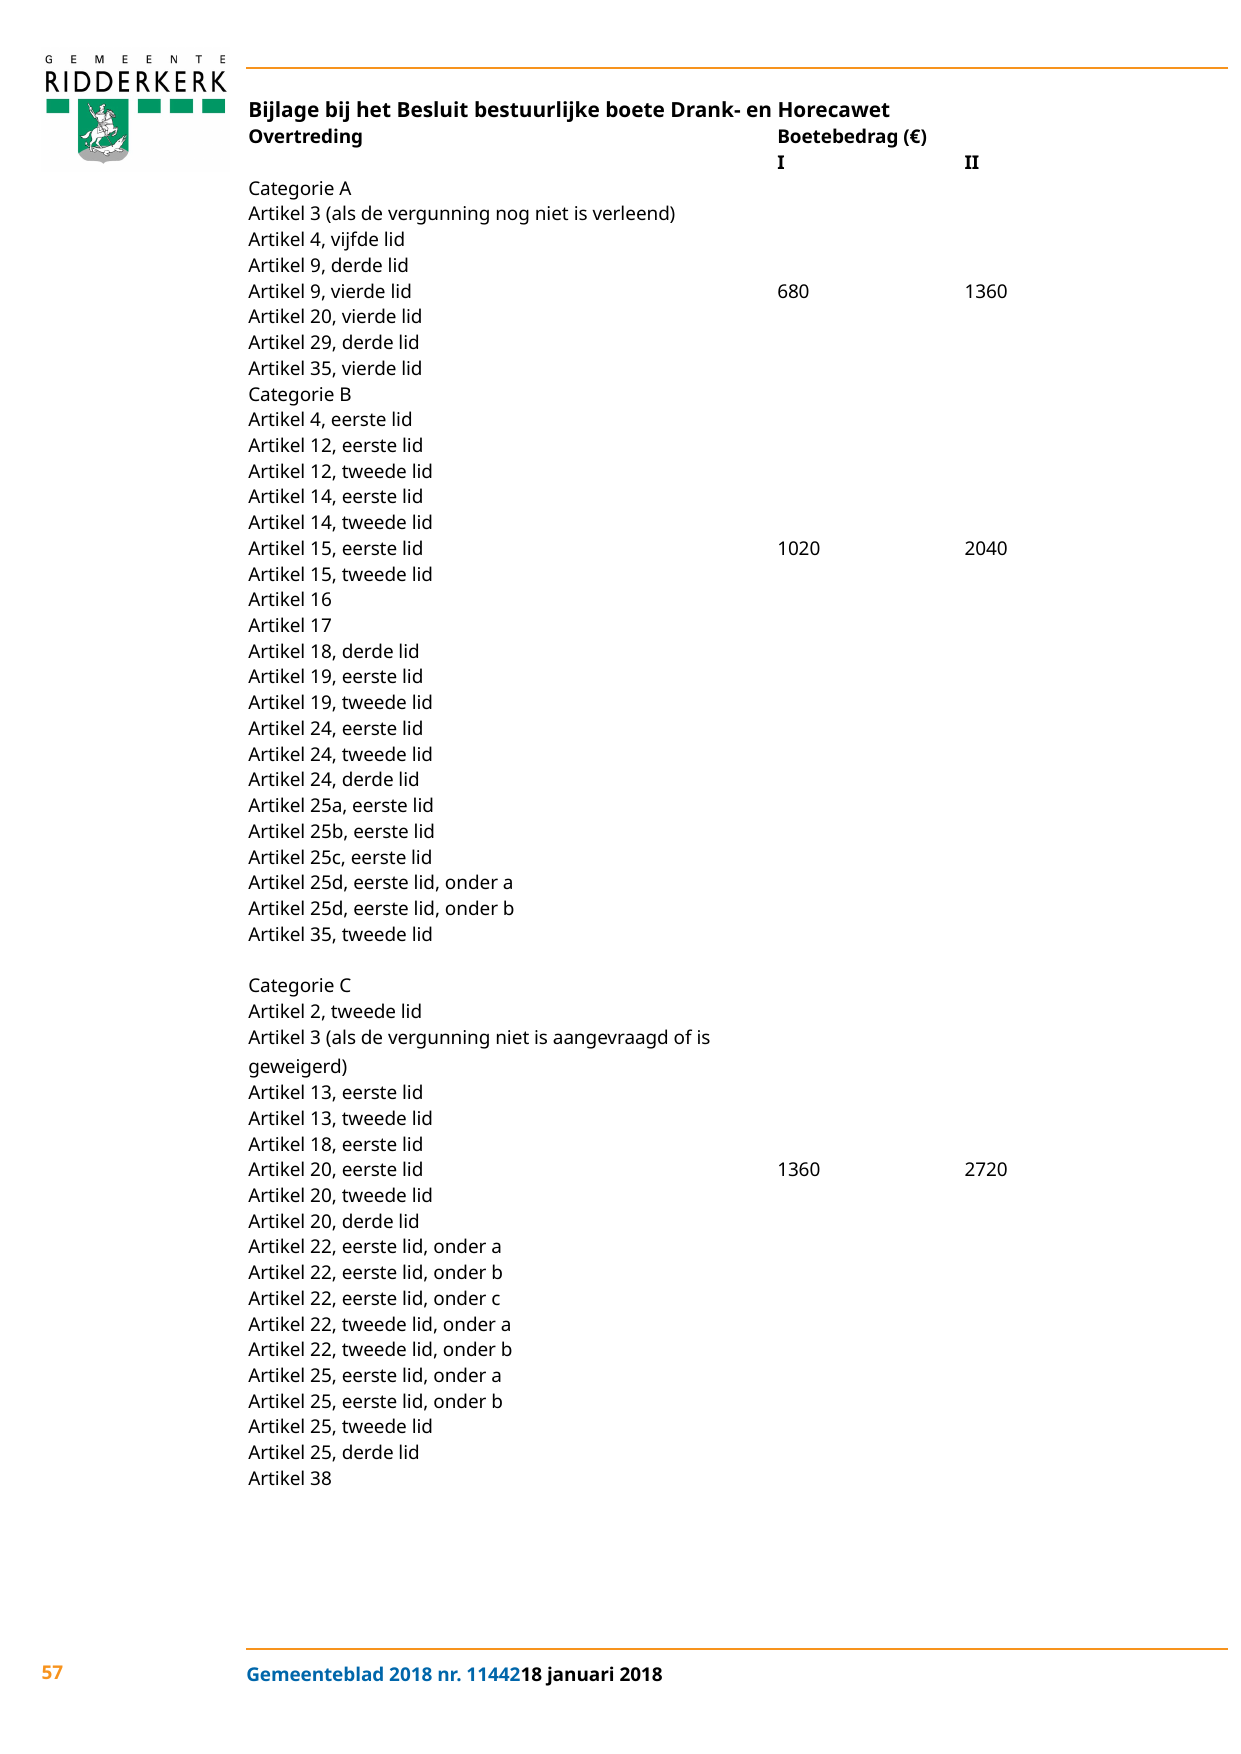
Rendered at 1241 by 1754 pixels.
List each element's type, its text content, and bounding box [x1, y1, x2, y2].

table_cell [964, 715, 1152, 741]
table_cell [777, 973, 964, 998]
table_cell Artikel 38 [248, 1465, 777, 1491]
table_cell [964, 921, 1152, 947]
table_cell [777, 818, 964, 844]
table_cell [777, 690, 964, 715]
table_cell Artikel 19, eerste lid [248, 664, 777, 689]
table_cell Artikel 25d, eerste lid, onder a [248, 870, 777, 895]
table_cell [964, 252, 1152, 278]
table_cell Artikel 14, tweede lid [248, 509, 777, 535]
table_cell Artikel 35, vierde lid [248, 355, 777, 381]
table_cell Artikel 19, tweede lid [248, 690, 777, 715]
table_cell Artikel 12, tweede lid [248, 458, 777, 484]
table_cell [964, 844, 1152, 869]
table_cell [777, 587, 964, 612]
table_cell [964, 1311, 1152, 1337]
table_cell [964, 1465, 1152, 1491]
table_cell Artikel 3 (als de vergunning niet is aangevraagd of is geweigerd) [248, 1024, 777, 1079]
table_cell Artikel 20, tweede lid [248, 1182, 777, 1208]
table_cell [777, 1024, 964, 1079]
table_cell 2040 [964, 535, 1152, 561]
table_cell [777, 1440, 964, 1465]
text Bijlage bij het Besluit bestuurlijke boete Drank- en Horecawet [248, 95, 1152, 123]
table_cell Artikel 25b, eerste lid [248, 818, 777, 844]
table_cell Artikel 13, eerste lid [248, 1079, 777, 1105]
table_cell [964, 458, 1152, 484]
table_cell [777, 844, 964, 869]
table_cell [248, 149, 777, 175]
table_cell [777, 355, 964, 381]
table_cell [964, 509, 1152, 535]
table_cell [964, 1131, 1152, 1156]
table_header [964, 124, 1152, 149]
table_cell Artikel 2, tweede lid [248, 998, 777, 1024]
table_cell [777, 998, 964, 1024]
table_cell [777, 201, 964, 226]
table_cell Artikel 3 (als de vergunning nog niet is verleend) [248, 201, 777, 226]
table_cell [964, 793, 1152, 818]
table_cell [777, 226, 964, 252]
table_cell [777, 870, 964, 895]
table_cell [777, 1182, 964, 1208]
table_cell Categorie B [248, 381, 777, 406]
table_cell [964, 973, 1152, 998]
table_cell [964, 1414, 1152, 1439]
table_cell [964, 741, 1152, 767]
table_cell [964, 1024, 1152, 1079]
table_cell [777, 1465, 964, 1491]
table_cell [777, 741, 964, 767]
table_cell Artikel 29, derde lid [248, 329, 777, 355]
table_cell [964, 561, 1152, 587]
table_cell [964, 947, 1152, 972]
table_cell [777, 381, 964, 406]
table_cell Artikel 25, eerste lid, onder b [248, 1388, 777, 1414]
table_cell [964, 381, 1152, 406]
table_cell [777, 1362, 964, 1388]
table_cell [777, 1337, 964, 1362]
table_cell [964, 226, 1152, 252]
table_cell Artikel 35, tweede lid [248, 921, 777, 947]
table_cell Artikel 22, eerste lid, onder b [248, 1259, 777, 1285]
table_cell [777, 921, 964, 947]
table_cell Artikel 4, vijfde lid [248, 226, 777, 252]
table_cell Artikel 20, eerste lid [248, 1156, 777, 1182]
table_cell 1360 [964, 278, 1152, 303]
table_cell Categorie A [248, 175, 777, 201]
table_cell Artikel 24, eerste lid [248, 715, 777, 741]
table_cell [964, 1234, 1152, 1259]
table_cell [964, 432, 1152, 458]
table_cell [964, 1259, 1152, 1285]
table_cell [964, 612, 1152, 638]
table_cell [964, 1362, 1152, 1388]
table_cell [964, 1337, 1152, 1362]
table_cell Artikel 20, vierde lid [248, 304, 777, 329]
table_cell [964, 587, 1152, 612]
table_cell Artikel 25, tweede lid [248, 1414, 777, 1439]
table_cell [777, 1079, 964, 1105]
table_cell [777, 329, 964, 355]
table_cell 2720 [964, 1156, 1152, 1182]
table_cell [964, 304, 1152, 329]
table_cell Artikel 4, eerste lid [248, 406, 777, 432]
table_cell [777, 304, 964, 329]
table_cell II [964, 149, 1152, 175]
table_cell [964, 818, 1152, 844]
table_cell 1360 [777, 1156, 964, 1182]
table_cell 680 [777, 278, 964, 303]
table_cell [777, 458, 964, 484]
table_cell Artikel 15, tweede lid [248, 561, 777, 587]
table_cell [964, 406, 1152, 432]
table_cell [964, 1182, 1152, 1208]
table_cell [964, 638, 1152, 664]
table_cell [964, 175, 1152, 201]
table_cell [964, 767, 1152, 792]
table_cell [964, 1388, 1152, 1414]
table_cell Artikel 15, eerste lid [248, 535, 777, 561]
table_cell Artikel 25, derde lid [248, 1440, 777, 1465]
table_cell [964, 201, 1152, 226]
table_cell [777, 612, 964, 638]
table_cell [964, 664, 1152, 689]
table_cell [964, 895, 1152, 921]
table_cell [777, 1234, 964, 1259]
table_cell Artikel 18, eerste lid [248, 1131, 777, 1156]
table_cell [964, 1285, 1152, 1311]
table_cell [777, 767, 964, 792]
table_cell Artikel 9, vierde lid [248, 278, 777, 303]
table_cell [964, 355, 1152, 381]
table_cell 1020 [777, 535, 964, 561]
table_cell [964, 998, 1152, 1024]
table_cell Artikel 17 [248, 612, 777, 638]
table_cell [777, 1311, 964, 1337]
table_cell [777, 715, 964, 741]
table_cell Artikel 16 [248, 587, 777, 612]
table_cell [777, 561, 964, 587]
table_cell [777, 484, 964, 509]
table_cell [777, 664, 964, 689]
table_cell [777, 1105, 964, 1131]
table_cell [777, 1131, 964, 1156]
table_cell [777, 1388, 964, 1414]
table_cell [777, 252, 964, 278]
table_cell Artikel 18, derde lid [248, 638, 777, 664]
table_cell Artikel 24, tweede lid [248, 741, 777, 767]
table_cell [777, 638, 964, 664]
table_cell Artikel 25d, eerste lid, onder b [248, 895, 777, 921]
table_cell [777, 175, 964, 201]
table_cell Artikel 22, tweede lid, onder a [248, 1311, 777, 1337]
table_header Boetebedrag (€) [777, 124, 964, 149]
table_header Overtreding [248, 124, 777, 149]
table_cell Artikel 14, eerste lid [248, 484, 777, 509]
table_cell [964, 329, 1152, 355]
table_cell [964, 484, 1152, 509]
table_cell Artikel 25a, eerste lid [248, 793, 777, 818]
table_cell Artikel 24, derde lid [248, 767, 777, 792]
table_cell [777, 947, 964, 972]
table_cell Artikel 13, tweede lid [248, 1105, 777, 1131]
table_cell [964, 690, 1152, 715]
table_cell Artikel 9, derde lid [248, 252, 777, 278]
table_cell [964, 1208, 1152, 1234]
table_cell [777, 509, 964, 535]
table_cell Artikel 20, derde lid [248, 1208, 777, 1234]
table_cell Artikel 25, eerste lid, onder a [248, 1362, 777, 1388]
table_cell [777, 406, 964, 432]
table_cell [964, 1079, 1152, 1105]
picture [41, 47, 231, 172]
table_cell [777, 1285, 964, 1311]
table_cell [777, 1414, 964, 1439]
table_cell [964, 870, 1152, 895]
table_cell [964, 1105, 1152, 1131]
table_cell Artikel 12, eerste lid [248, 432, 777, 458]
table_cell [777, 1259, 964, 1285]
table_cell [248, 947, 777, 972]
table_cell [777, 793, 964, 818]
table_cell Artikel 25c, eerste lid [248, 844, 777, 869]
table_cell [777, 895, 964, 921]
table_cell Artikel 22, eerste lid, onder a [248, 1234, 777, 1259]
table_cell Artikel 22, tweede lid, onder b [248, 1337, 777, 1362]
table_cell I [777, 149, 964, 175]
table_cell [964, 1440, 1152, 1465]
table_cell [777, 432, 964, 458]
table_cell [777, 1208, 964, 1234]
table_cell Categorie C [248, 973, 777, 998]
table_cell Artikel 22, eerste lid, onder c [248, 1285, 777, 1311]
